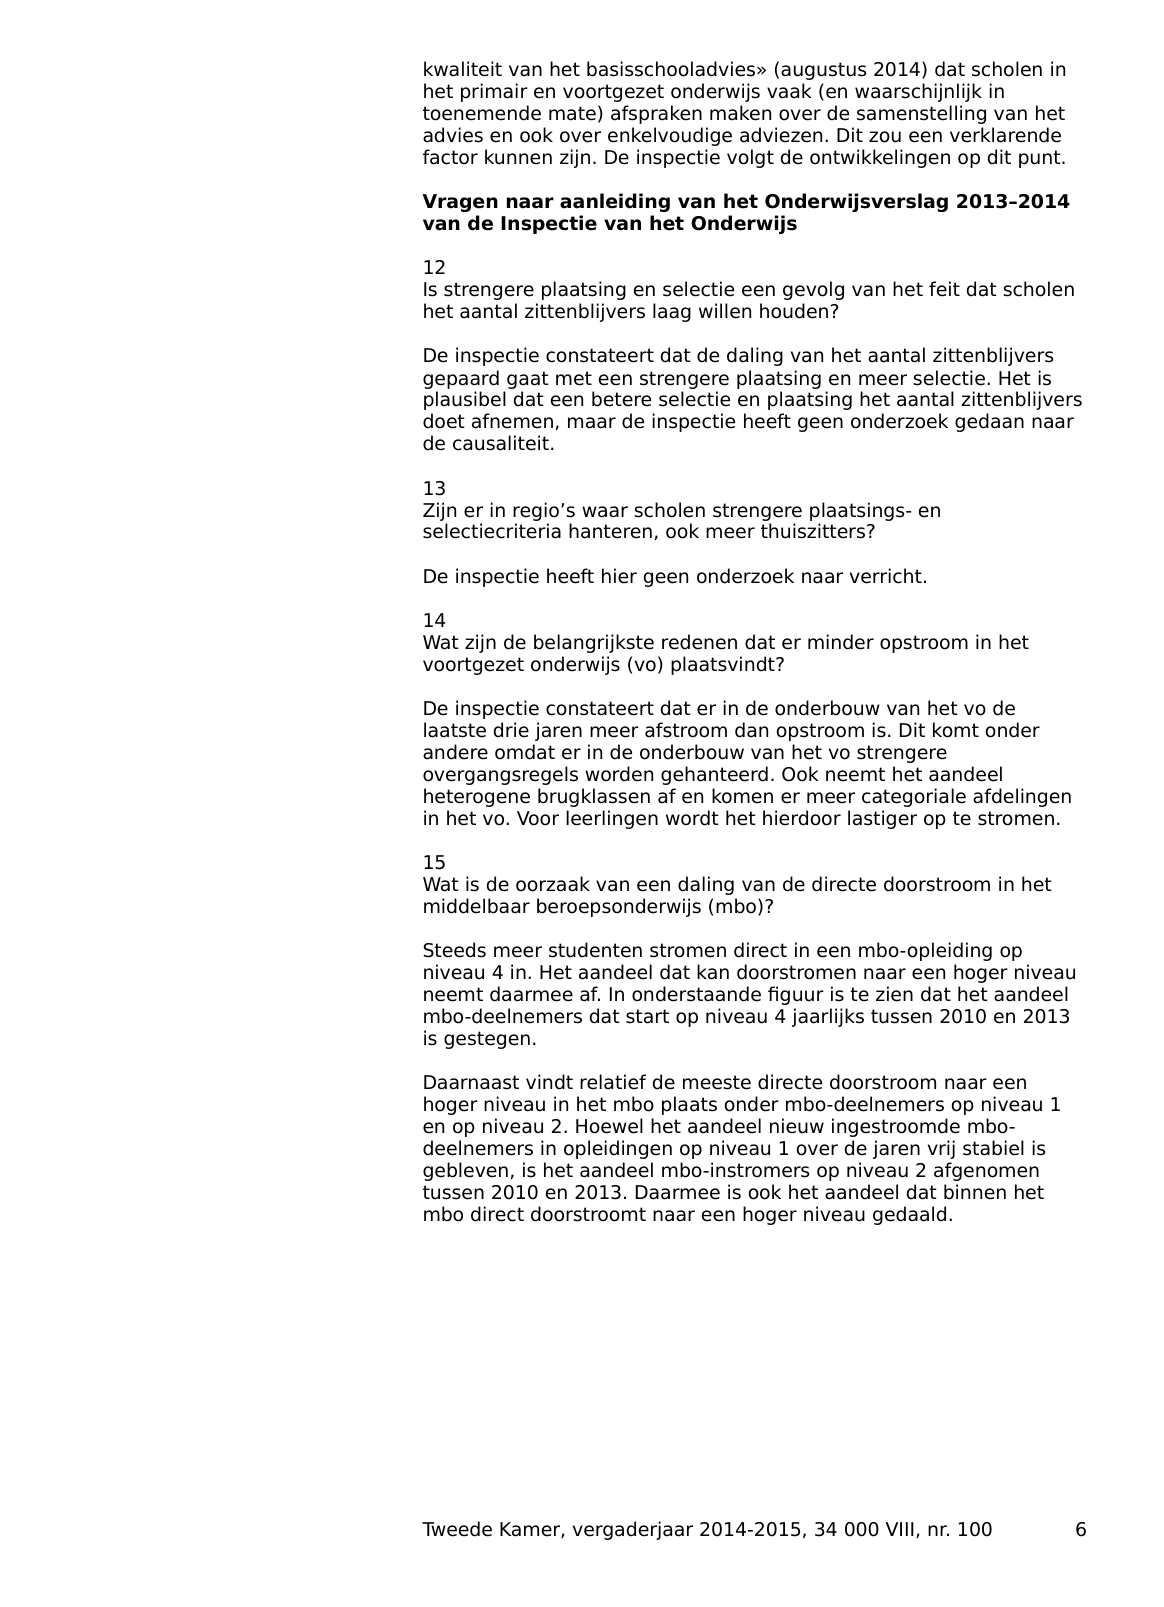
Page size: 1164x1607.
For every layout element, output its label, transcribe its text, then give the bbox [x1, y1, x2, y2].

text Is strengere plaatsing en selectie een gevolg van het feit dat scholen het aantal zittenblijvers laag willen houden? [422, 279, 1087, 323]
text 12 [422, 257, 1087, 279]
text Wat zijn de belangrijkste redenen dat er minder opstroom in het voortgezet onderwijs (vo) plaatsvindt? [422, 632, 1087, 676]
subtitle Vragen naar aanleiding van het Onderwijsverslag 2013–2014 van de Inspectie van het Onderwijs [422, 191, 1087, 235]
text kwaliteit van het basisschooladvies» (augustus 2014) dat scholen in het primair en voortgezet onderwijs vaak (en waarschijnlijk in toenemende mate) afspraken maken over de samenstelling van het advies en ook over enkelvoudige adviezen. Dit zou een verklarende factor kunnen zijn. De inspectie volgt de ontwikkelingen op dit punt. [422, 59, 1087, 169]
text 14 [422, 610, 1087, 632]
text De inspectie constateert dat de daling van het aantal zittenblijvers gepaard gaat met een strengere plaatsing en meer selectie. Het is plausibel dat een betere selectie en plaatsing het aantal zittenblijvers doet afnemen, maar de inspectie heeft geen onderzoek gedaan naar de causaliteit. [422, 345, 1087, 455]
text Steeds meer studenten stromen direct in een mbo-opleiding op niveau 4 in. Het aandeel dat kan doorstromen naar een hoger niveau neemt daarmee af. In onderstaande figuur is te zien dat het aandeel mbo-deelnemers dat start op niveau 4 jaarlijks tussen 2010 en 2013 is gestegen. [422, 940, 1087, 1050]
text De inspectie heeft hier geen onderzoek naar verricht. [422, 566, 1087, 588]
text Zijn er in regio’s waar scholen strengere plaatsings- en selectiecriteria hanteren, ook meer thuiszitters? [422, 499, 1087, 543]
text Wat is de oorzaak van een daling van de directe doorstroom in het middelbaar beroepsonderwijs (mbo)? [422, 874, 1087, 918]
text De inspectie constateert dat er in de onderbouw van het vo de laatste drie jaren meer afstroom dan opstroom is. Dit komt onder andere omdat er in de onderbouw van het vo strengere overgangsregels worden gehanteerd. Ook neemt het aandeel heterogene brugklassen af en komen er meer categoriale afdelingen in het vo. Voor leerlingen wordt het hierdoor lastiger op te stromen. [422, 698, 1087, 830]
text 13 [422, 477, 1087, 499]
text 15 [422, 852, 1087, 874]
text Daarnaast vindt relatief de meeste directe doorstroom naar een hoger niveau in het mbo plaats onder mbo-deelnemers op niveau 1 en op niveau 2. Hoewel het aandeel nieuw ingestroomde mbo-deelnemers in opleidingen op niveau 1 over de jaren vrij stabiel is gebleven, is het aandeel mbo-instromers op niveau 2 afgenomen tussen 2010 en 2013. Daarmee is ook het aandeel dat binnen het mbo direct doorstroomt naar een hoger niveau gedaald. [422, 1072, 1087, 1226]
